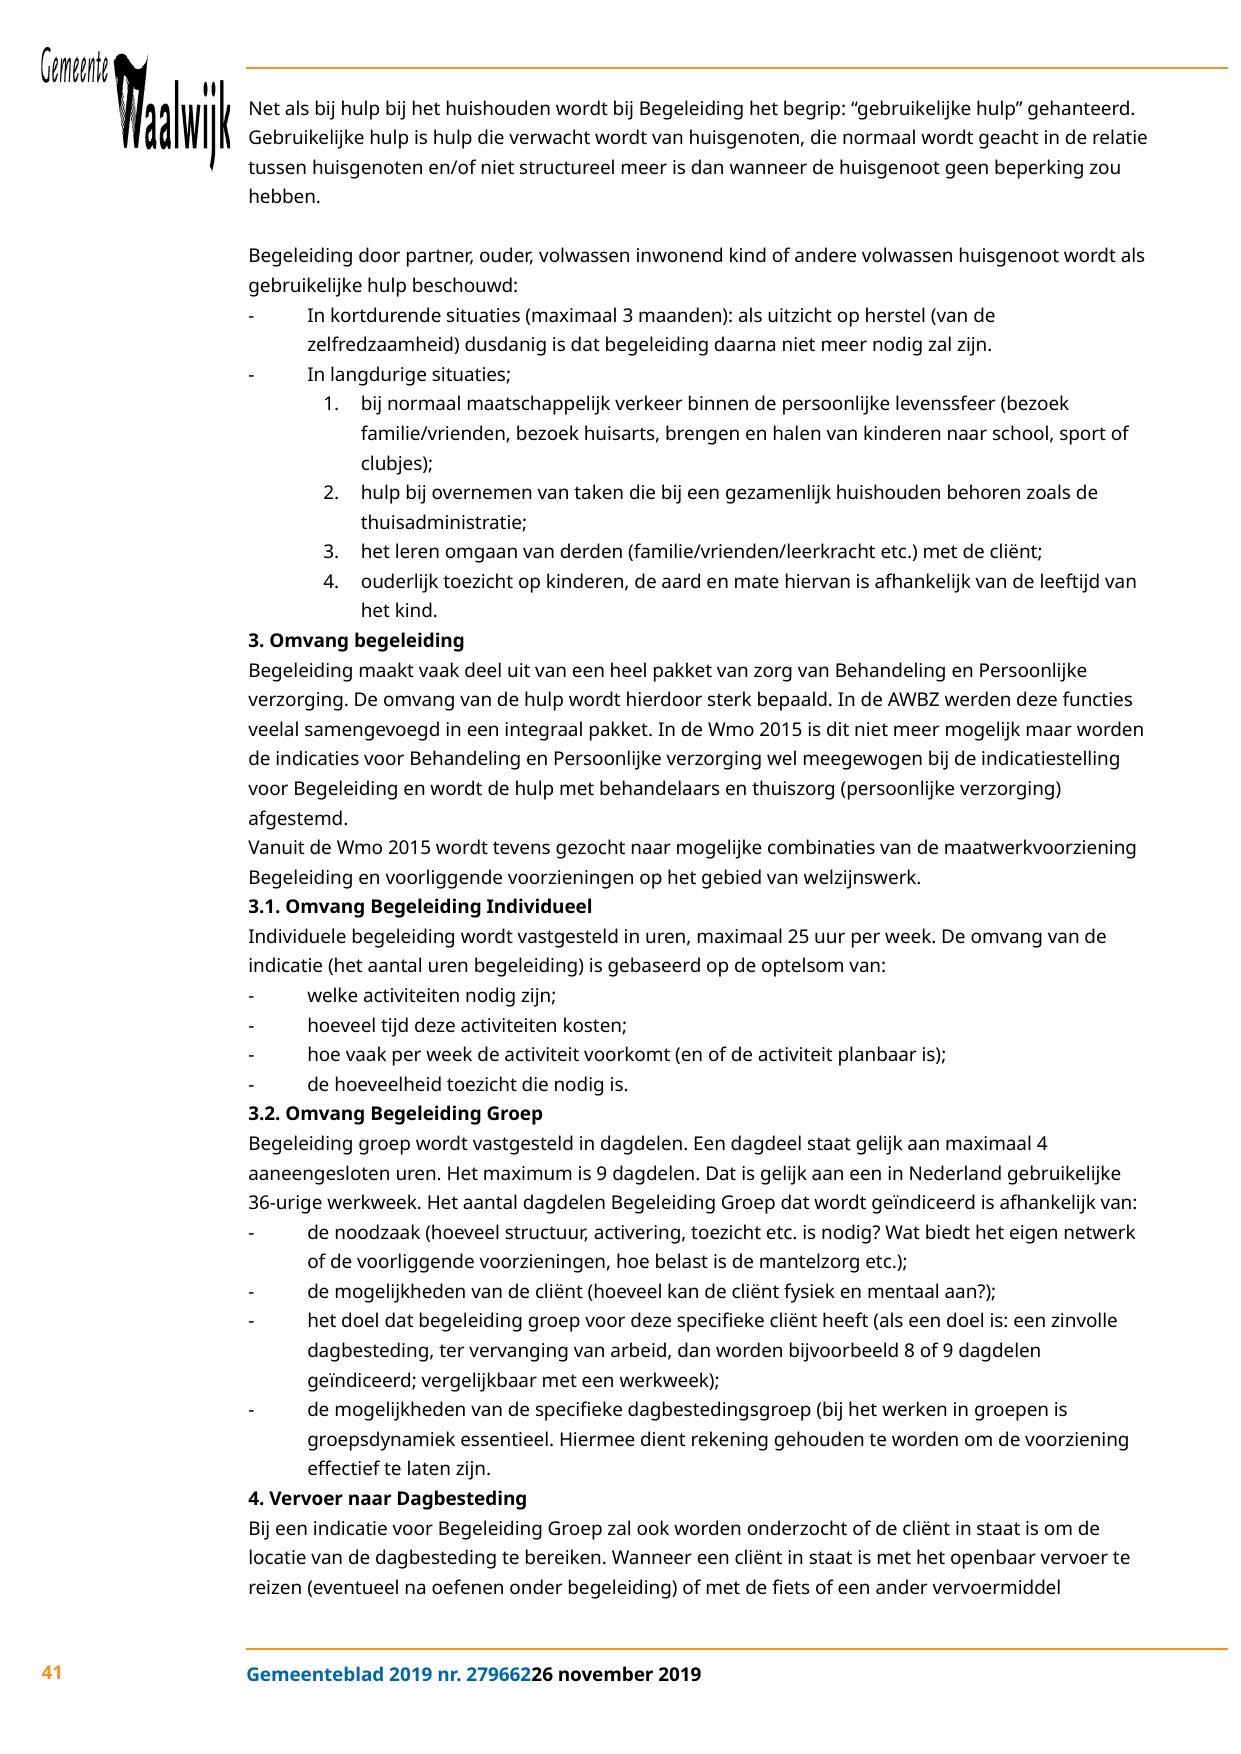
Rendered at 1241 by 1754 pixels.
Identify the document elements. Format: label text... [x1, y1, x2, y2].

text Begeleiding groep wordt vastgesteld in dagdelen. Een dagdeel staat gelijk aan maximaal 4 aaneengesloten uren. Het maximum is 9 dagdelen. Dat is gelijk aan een in Nederland gebruikelijke 36-urige werkweek. Het aantal dagdelen Begeleiding Groep dat wordt geïndiceerd is afhankelijk van: [248, 1130, 1152, 1215]
list hulp bij overnemen van taken die bij een gezamenlijk huishouden behoren zoals de thuisadministratie; [323, 479, 1152, 535]
picture [41, 47, 231, 172]
text Begeleiding maakt vaak deel uit van een heel pakket van zorg van Behandeling en Persoonlijke verzorging. De omvang van de hulp wordt hierdoor sterk bepaald. In de AWBZ werden deze functies veelal samengevoegd in een integraal pakket. In de Wmo 2015 is dit niet meer mogelijk maar worden de indicaties voor Behandeling en Persoonlijke verzorging wel meegewogen bij de indicatiestelling voor Begeleiding en wordt de hulp met behandelaars en thuiszorg (persoonlijke verzorging) afgestemd. [248, 657, 1152, 831]
list het doel dat begeleiding groep voor deze specifieke cliënt heeft (als een doel is: een zinvolle dagbesteding, ter vervanging van arbeid, dan worden bijvoorbeeld 8 of 9 dagdelen geïndiceerd; vergelijkbaar met een werkweek); [248, 1308, 1152, 1393]
list de mogelijkheden van de cliënt (hoeveel kan de cliënt fysiek en mentaal aan?); [248, 1278, 1152, 1304]
list In kortdurende situaties (maximaal 3 maanden): als uitzicht op herstel (van de zelfredzaamheid) dusdanig is dat begeleiding daarna niet meer nodig zal zijn. [248, 302, 1152, 357]
text Vanuit de Wmo 2015 wordt tevens gezocht naar mogelijke combinaties van de maatwerkvoorziening Begeleiding en voorliggende voorzieningen op het gebied van welzijnswerk. [248, 834, 1152, 890]
text Bij een indicatie voor Begeleiding Groep zal ook worden onderzocht of de cliënt in staat is om de locatie van de dagbesteding te bereiken. Wanneer een cliënt in staat is met het openbaar vervoer te reizen (eventueel na oefenen onder begeleiding) of met de fiets of een ander vervoermiddel [248, 1515, 1152, 1600]
text 3.1. Omvang Begeleiding Individueel [248, 893, 1152, 919]
text 4. Vervoer naar Dagbesteding [248, 1485, 1152, 1511]
list de mogelijkheden van de specifieke dagbestedingsgroep (bij het werken in groepen is groepsdynamiek essentieel. Hiermee dient rekening gehouden te worden om de voorziening effectief te laten zijn. [248, 1396, 1152, 1481]
list de noodzaak (hoeveel structuur, activering, toezicht etc. is nodig? Wat biedt het eigen netwerk of de voorliggende voorzieningen, hoe belast is de mantelzorg etc.); [248, 1219, 1152, 1274]
list welke activiteiten nodig zijn; [248, 982, 1152, 1008]
list bij normaal maatschappelijk verkeer binnen de persoonlijke levenssfeer (bezoek familie/vrienden, bezoek huisarts, brengen en halen van kinderen naar school, sport of clubjes); [323, 391, 1152, 476]
list hoeveel tijd deze activiteiten kosten; [248, 1012, 1152, 1038]
list hoe vaak per week de activiteit voorkomt (en of de activiteit planbaar is); [248, 1041, 1152, 1067]
list het leren omgaan van derden (familie/vrienden/leerkracht etc.) met de cliënt; [323, 538, 1152, 564]
text Net als bij hulp bij het huishouden wordt bij Begeleiding het begrip: “gebruikelijke hulp” gehanteerd. Gebruikelijke hulp is hulp die verwacht wordt van huisgenoten, die normaal wordt geacht in de relatie tussen huisgenoten en/of niet structureel meer is dan wanneer de huisgenoot geen beperking zou hebben. [248, 95, 1152, 209]
list In langdurige situaties; [248, 361, 1152, 387]
list de hoeveelheid toezicht die nodig is. [248, 1071, 1152, 1097]
list ouderlijk toezicht op kinderen, de aard en mate hiervan is afhankelijk van de leeftijd van het kind. [323, 568, 1152, 623]
text 3. Omvang begeleiding [248, 627, 1152, 653]
text Begeleiding door partner, ouder, volwassen inwonend kind of andere volwassen huisgenoot wordt als gebruikelijke hulp beschouwd: [248, 243, 1152, 298]
text Individuele begeleiding wordt vastgesteld in uren, maximaal 25 uur per week. De omvang van de indicatie (het aantal uren begeleiding) is gebaseerd op de optelsom van: [248, 923, 1152, 978]
text 3.2. Omvang Begeleiding Groep [248, 1101, 1152, 1126]
